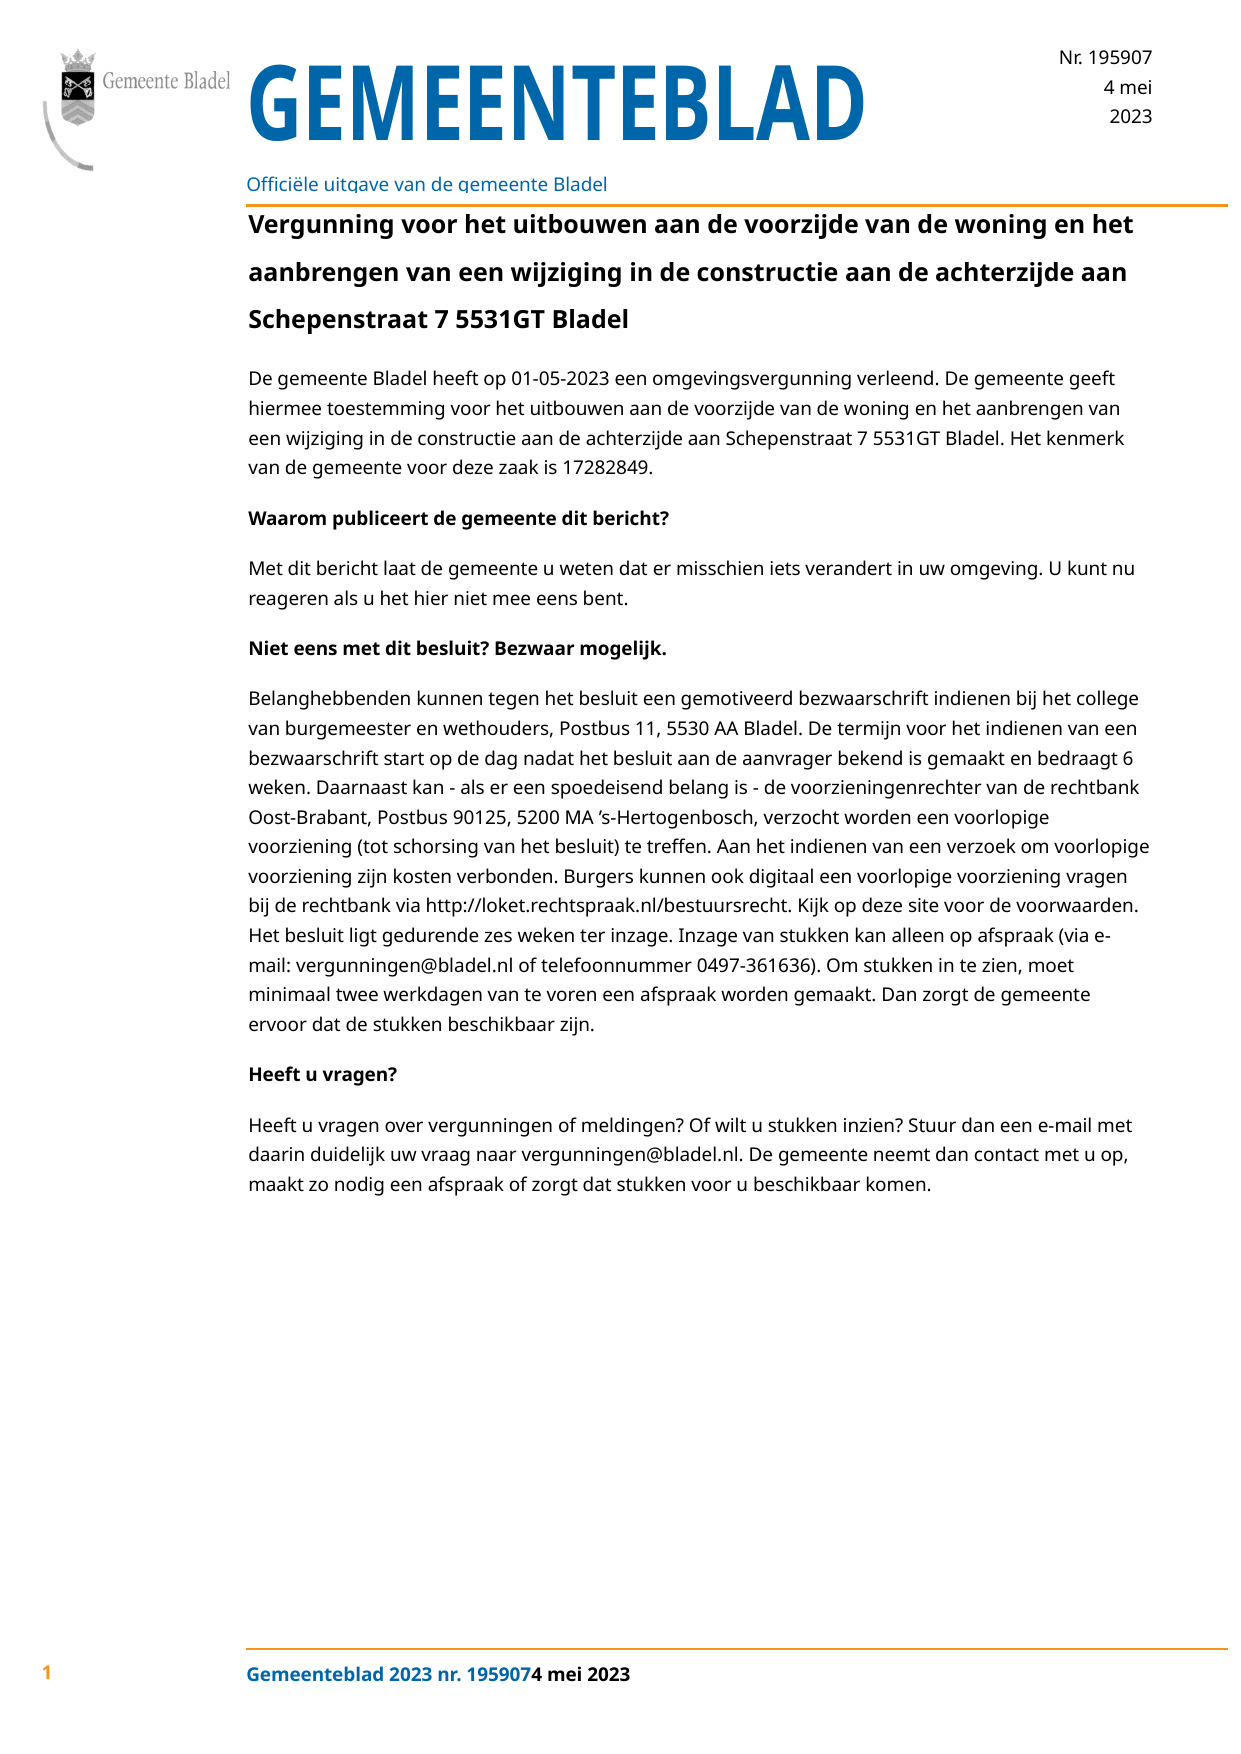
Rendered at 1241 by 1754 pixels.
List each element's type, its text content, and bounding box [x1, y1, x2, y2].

text Waarom publiceert de gemeente dit bericht? [248, 505, 1152, 530]
text De gemeente Bladel heeft op 01-05-2023 een omgevingsvergunning verleend. De gemeente geeft hiermee toestemming voor het uitbouwen aan de voorzijde van de woning en het aanbrengen van een wijziging in de constructie aan de achterzijde aan Schepenstraat 7 5531GT Bladel. Het kenmerk van de gemeente voor deze zaak is 17282849. [248, 366, 1152, 480]
text Niet eens met dit besluit? Bezwaar mogelijk. [248, 635, 1152, 661]
text Belanghebbenden kunnen tegen het besluit een gemotiveerd bezwaarschrift indienen bij het college van burgemeester en wethouders, Postbus 11, 5530 AA Bladel. De termijn voor het indienen van een bezwaarschrift start op de dag nadat het besluit aan de aanvrager bekend is gemaakt en bedraagt 6 weken. Daarnaast kan - als er een spoedeisend belang is - de voorzieningenrechter van de rechtbank Oost-Brabant, Postbus 90125, 5200 MA ’s-Hertogenbosch, verzocht worden een voorlopige voorziening (tot schorsing van het besluit) te treffen. Aan het indienen van een verzoek om voorlopige voorziening zijn kosten verbonden. Burgers kunnen ook digitaal een voorlopige voorziening vragen bij de rechtbank via http://loket.rechtspraak.nl/bestuursrecht. Kijk op deze site voor de voorwaarden. Het besluit ligt gedurende zes weken ter inzage. Inzage van stukken kan alleen op afspraak (via e-mail: vergunningen@bladel.nl of telefoonnummer 0497-361636). Om stukken in te zien, moet minimaal twee werkdagen van te voren een afspraak worden gemaakt. Dan zorgt de gemeente ervoor dat de stukken beschikbaar zijn. [248, 686, 1152, 1037]
text Heeft u vragen? [248, 1061, 1152, 1087]
text Heeft u vragen over vergunningen of meldingen? Of wilt u stukken inzien? Stuur dan een e-mail met daarin duidelijk uw vraag naar vergunningen@bladel.nl. De gemeente neemt dan contact met u op, maakt zo nodig een afspraak of zorgt dat stukken voor u beschikbaar komen. [248, 1112, 1152, 1197]
text Met dit bericht laat de gemeente u weten dat er misschien iets verandert in uw omgeving. U kunt nu reageren als u het hier niet mee eens bent. [248, 555, 1152, 610]
text Vergunning voor het uitbouwen aan de voorzijde van de woning en het aanbrengen van een wijziging in de constructie aan de achterzijde aan Schepenstraat 7 5531GT Bladel [248, 207, 1152, 336]
picture [41, 47, 231, 172]
